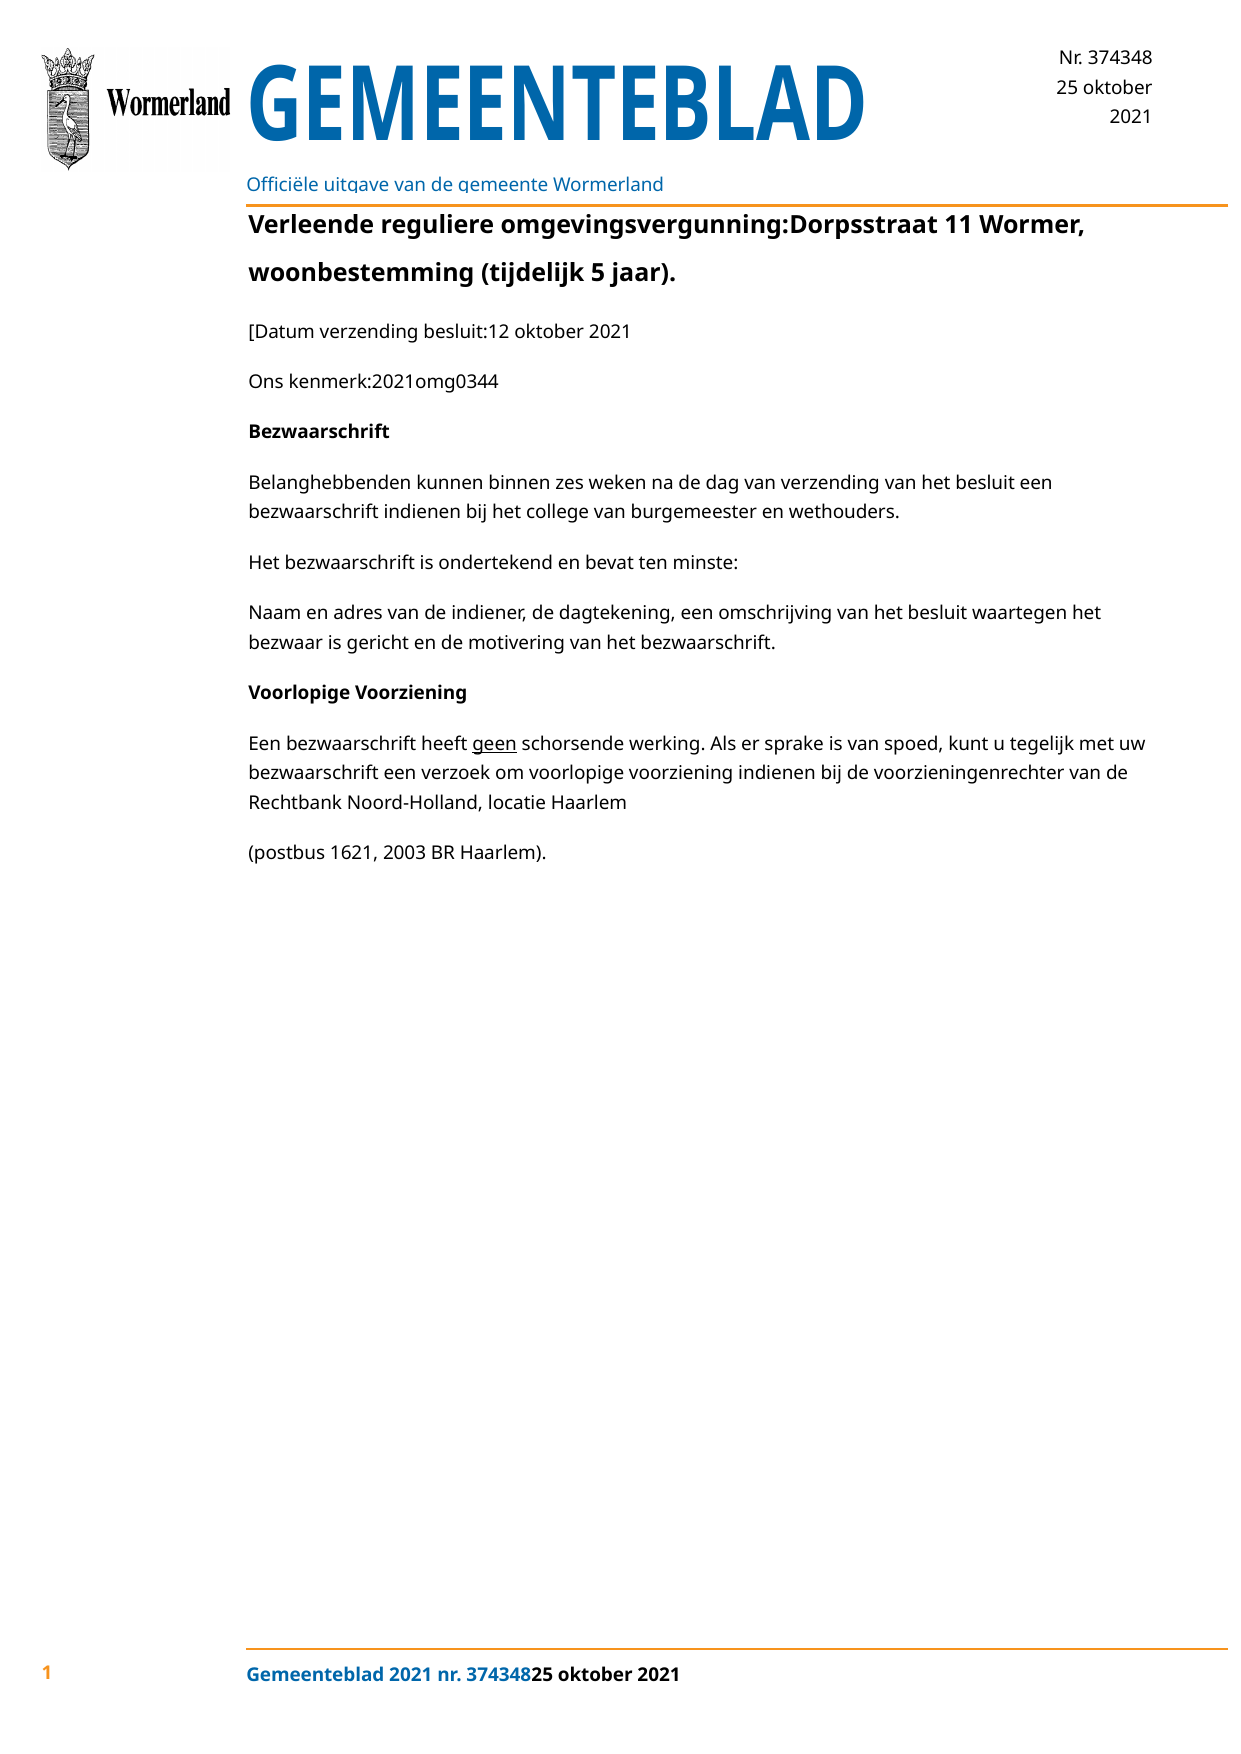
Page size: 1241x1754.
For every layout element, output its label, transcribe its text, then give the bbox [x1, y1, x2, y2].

text [Datum verzending besluit:12 oktober 2021 [248, 318, 1152, 344]
text Ons kenmerk:2021omg0344 [248, 368, 1152, 394]
text Een bezwaarschrift heeft geen schorsende werking. Als er sprake is van spoed, kunt u tegelijk met uw bezwaarschrift een verzoek om voorlopige voorziening indienen bij de voorzieningenrechter van de Rechtbank Noord-Holland, locatie Haarlem [248, 730, 1152, 815]
text Voorlopige Voorziening [248, 679, 1152, 705]
text Bezwaarschrift [248, 419, 1152, 444]
text Belanghebbenden kunnen binnen zes weken na de dag van verzending van het besluit een bezwaarschrift indienen bij het college van burgemeester en wethouders. [248, 469, 1152, 524]
text Verleende reguliere omgevingsvergunning:Dorpsstraat 11 Wormer, woonbestemming (tijdelijk 5 jaar). [248, 207, 1152, 288]
text Naam en adres van de indiener, de dagtekening, een omschrijving van het besluit waartegen het bezwaar is gericht en de motivering van het bezwaarschrift. [248, 599, 1152, 655]
text (postbus 1621, 2003 BR Haarlem). [248, 839, 1152, 865]
text Het bezwaarschrift is ondertekend en bevat ten minste: [248, 549, 1152, 575]
picture [41, 47, 231, 172]
